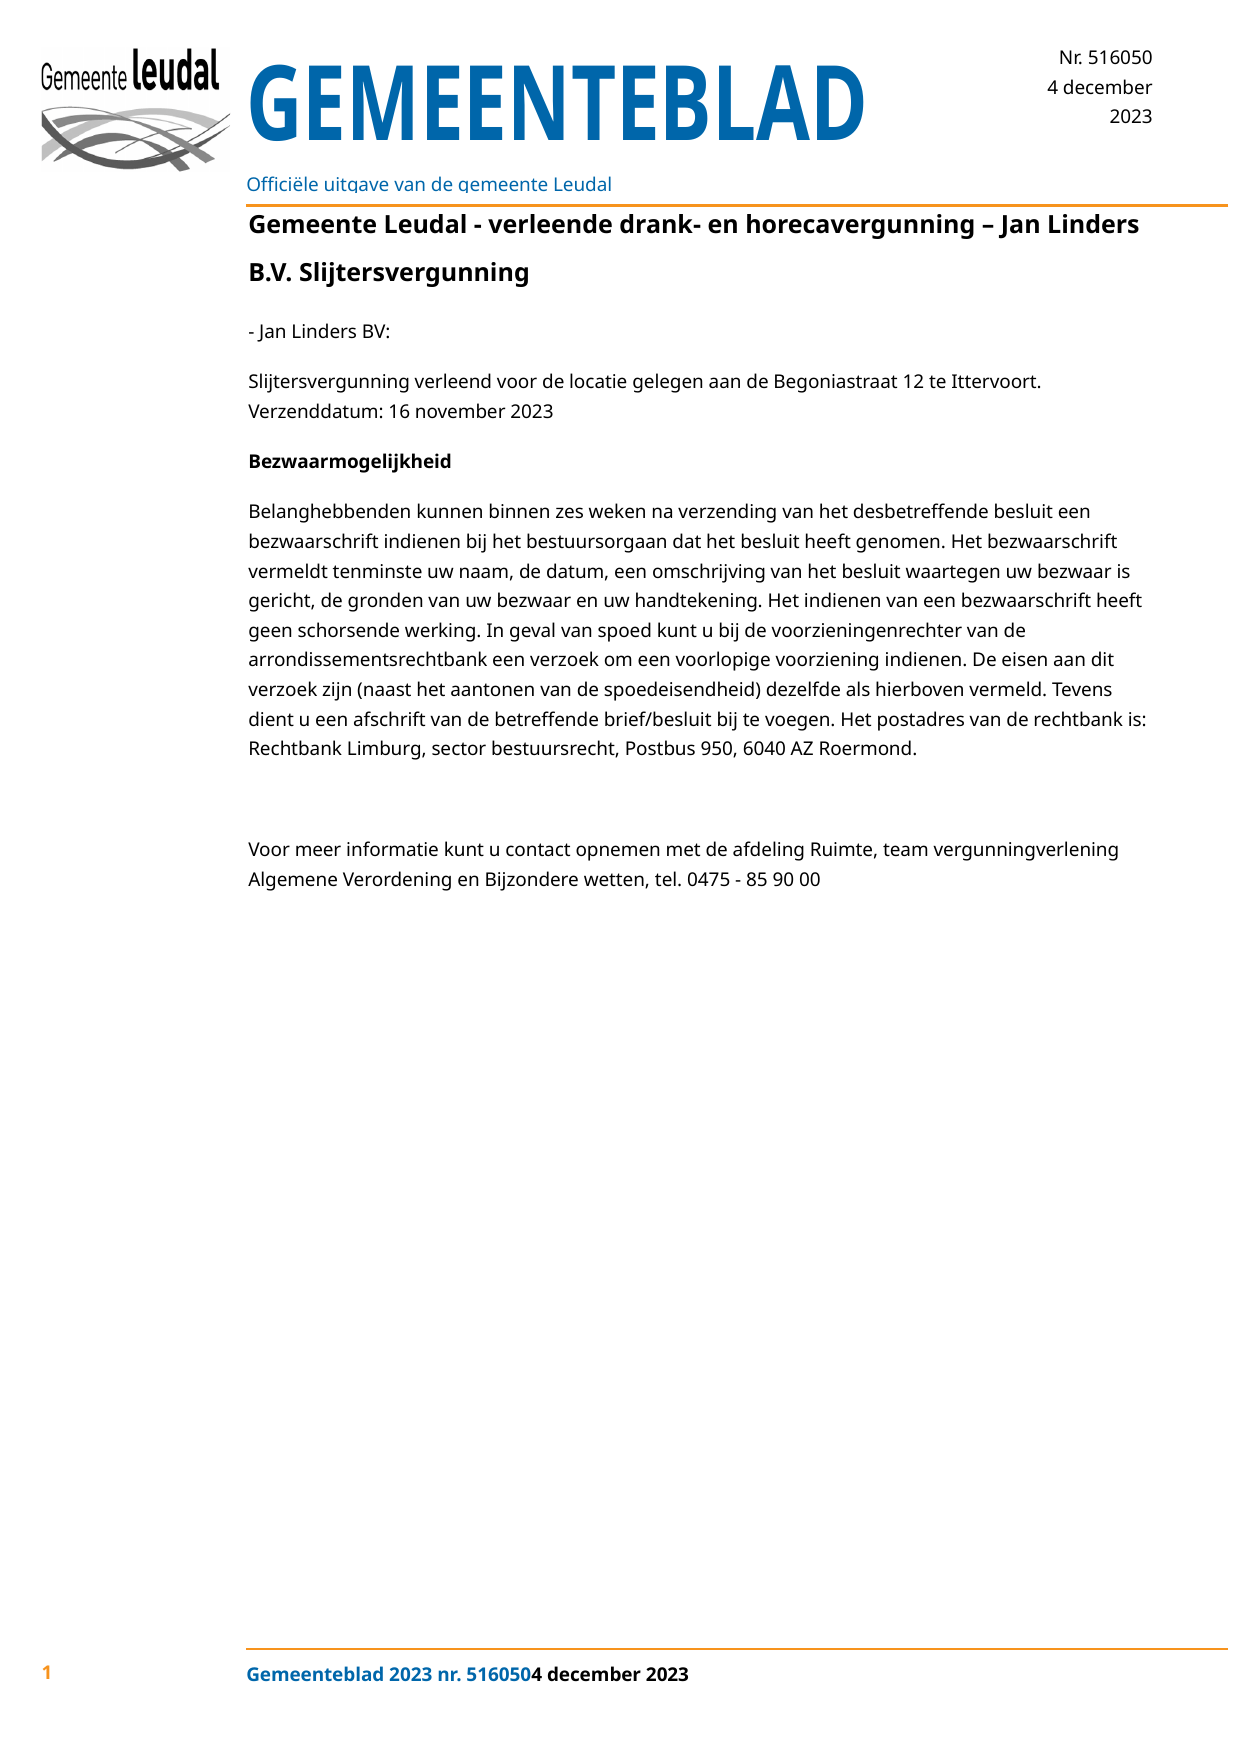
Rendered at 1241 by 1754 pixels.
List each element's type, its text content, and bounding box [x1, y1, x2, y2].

picture [41, 47, 231, 172]
text Voor meer informatie kunt u contact opnemen met de afdeling Ruimte, team vergunningverlening Algemene Verordening en Bijzondere wetten, tel. 0475 - 85 90 00 [248, 836, 1152, 892]
text Bezwaarmogelijkheid [248, 448, 1152, 474]
text - Jan Linders BV: [248, 318, 1152, 344]
text Slijtersvergunning verleend voor de locatie gelegen aan de Begoniastraat 12 te Ittervoort. Verzenddatum: 16 november 2023 [248, 368, 1152, 424]
text Belanghebbenden kunnen binnen zes weken na verzending van het desbetreffende besluit een bezwaarschrift indienen bij het bestuursorgaan dat het besluit heeft genomen. Het bezwaarschrift vermeldt tenminste uw naam, de datum, een omschrijving van het besluit waartegen uw bezwaar is gericht, de gronden van uw bezwaar en uw handtekening. Het indienen van een bezwaarschrift heeft geen schorsende werking. In geval van spoed kunt u bij de voorzieningenrechter van de arrondissementsrechtbank een verzoek om een voorlopige voorziening indienen. De eisen aan dit verzoek zijn (naast het aantonen van de spoedeisendheid) dezelfde als hierboven vermeld. Tevens dient u een afschrift van de betreffende brief/besluit bij te voegen. Het postadres van de rechtbank is: Rechtbank Limburg, sector bestuursrecht, Postbus 950, 6040 AZ Roermond. [248, 499, 1152, 761]
text Gemeente Leudal - verleende drank- en horecavergunning – Jan Linders B.V. Slijtersvergunning [248, 207, 1152, 288]
